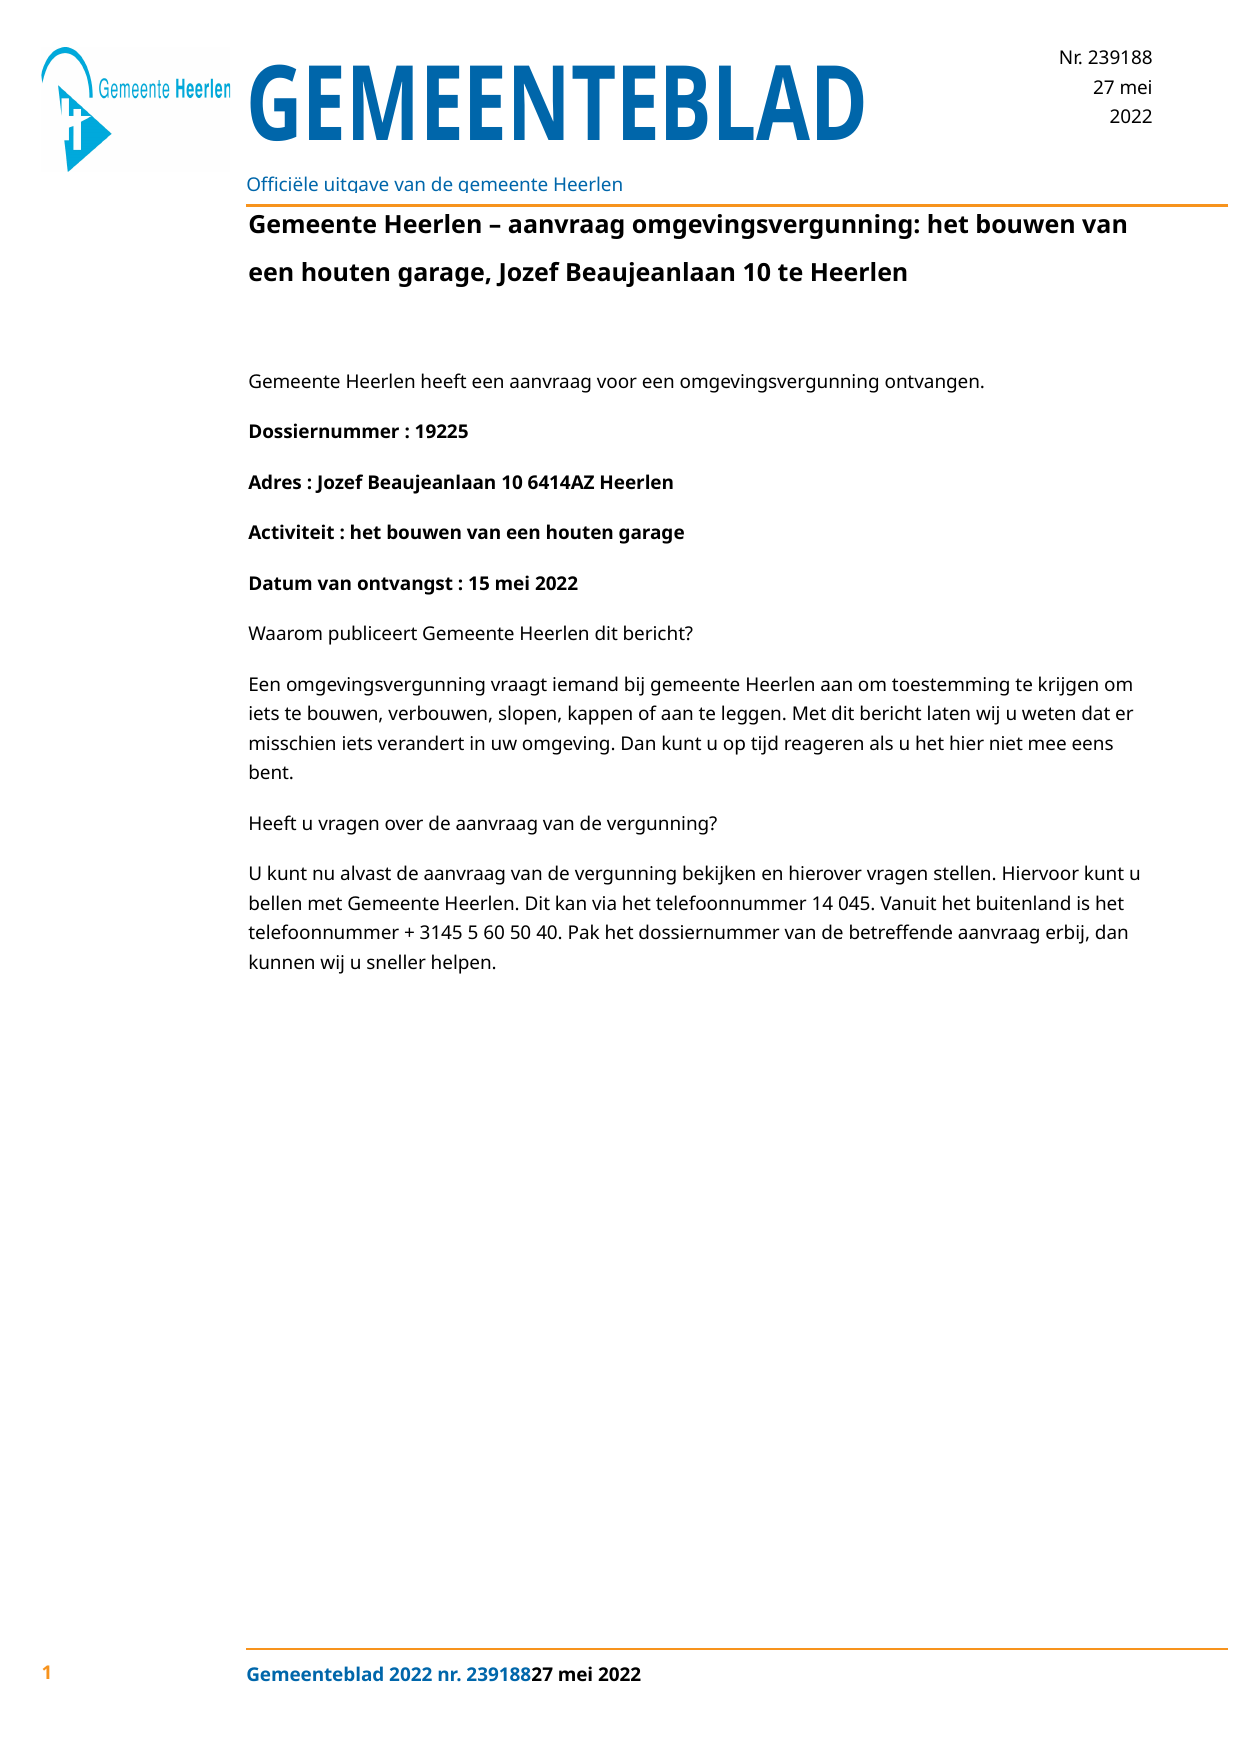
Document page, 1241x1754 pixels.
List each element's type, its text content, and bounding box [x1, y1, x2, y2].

text Waarom publiceert Gemeente Heerlen dit bericht? [248, 620, 1152, 646]
text Gemeente Heerlen heeft een aanvraag voor een omgevingsvergunning ontvangen. [248, 368, 1152, 394]
text Adres : Jozef Beaujeanlaan 10 6414AZ Heerlen [248, 469, 1152, 495]
text U kunt nu alvast de aanvraag van de vergunning bekijken en hierover vragen stellen. Hiervoor kunt u bellen met Gemeente Heerlen. Dit kan via het telefoonnummer 14 045. Vanuit het buitenland is het telefoonnummer + 3145 5 60 50 40. Pak het dossiernummer van de betreffende aanvraag erbij, dan kunnen wij u sneller helpen. [248, 860, 1152, 975]
text Dossiernummer : 19225 [248, 419, 1152, 444]
text Datum van ontvangst : 15 mei 2022 [248, 570, 1152, 596]
text Gemeente Heerlen – aanvraag omgevingsvergunning: het bouwen van een houten garage, Jozef Beaujeanlaan 10 te Heerlen [248, 207, 1152, 288]
text Een omgevingsvergunning vraagt iemand bij gemeente Heerlen aan om toestemming te krijgen om iets te bouwen, verbouwen, slopen, kappen of aan te leggen. Met dit bericht laten wij u weten dat er misschien iets verandert in uw omgeving. Dan kunt u op tijd reageren als u het hier niet mee eens bent. [248, 671, 1152, 785]
text Heeft u vragen over de aanvraag van de vergunning? [248, 810, 1152, 836]
picture [41, 47, 231, 172]
text Activiteit : het bouwen van een houten garage [248, 519, 1152, 545]
picture [41, 47, 59, 70]
